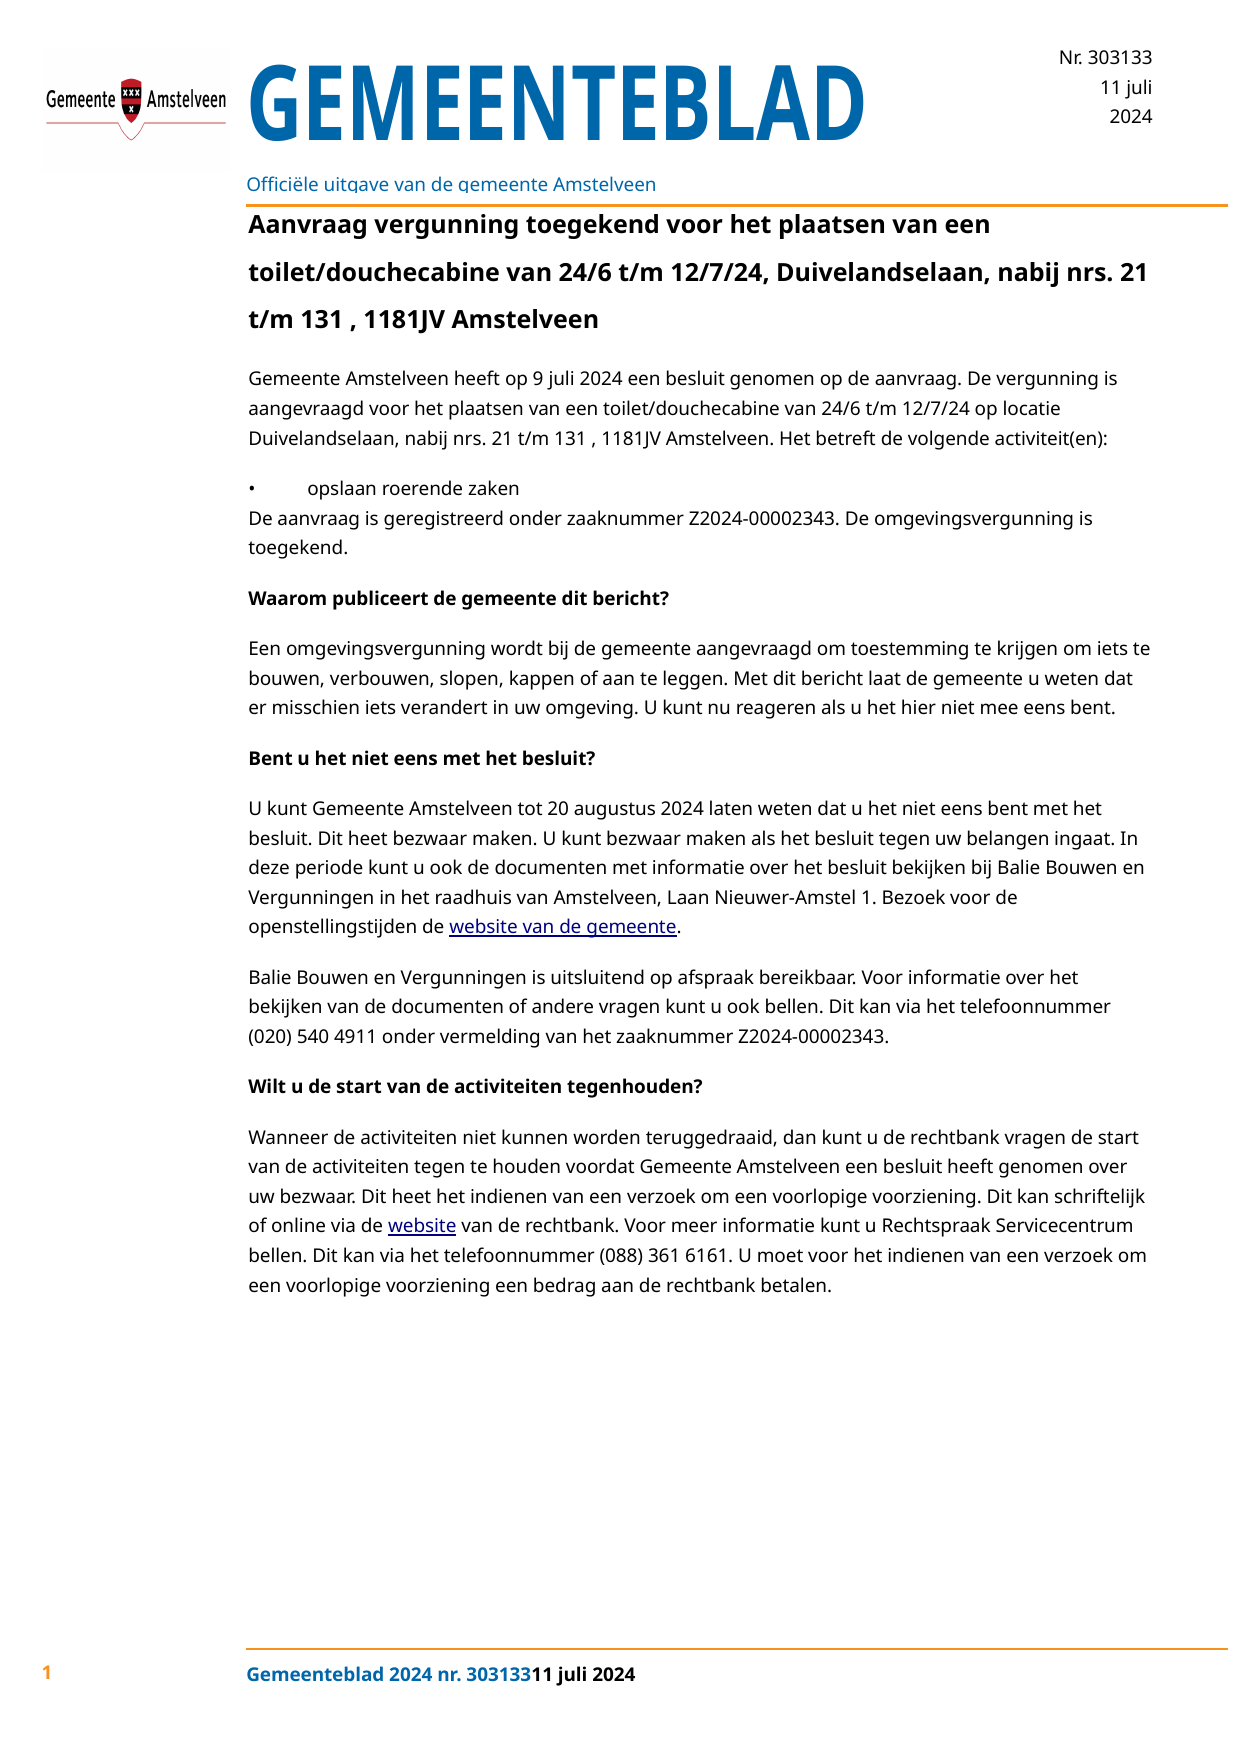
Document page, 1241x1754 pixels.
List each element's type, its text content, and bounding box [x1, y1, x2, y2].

text Wanneer de activiteiten niet kunnen worden teruggedraaid, dan kunt u de rechtbank vragen de start van de activiteiten tegen te houden voordat Gemeente Amstelveen een besluit heeft genomen over uw bezwaar. Dit heet het indienen van een verzoek om een voorlopige voorziening. Dit kan schriftelijk of online via de website van de rechtbank. Voor meer informatie kunt u Rechtspraak Servicecentrum bellen. Dit kan via het telefoonnummer (088) 361 6161. U moet voor het indienen van een verzoek om een voorlopige voorziening een bedrag aan de rechtbank betalen. [248, 1124, 1152, 1297]
text Balie Bouwen en Vergunningen is uitsluitend op afspraak bereikbaar. Voor informatie over het bekijken van de documenten of andere vragen kunt u ook bellen. Dit kan via het telefoonnummer (020) 540 4911 onder vermelding van het zaaknummer Z2024-00002343. [248, 964, 1152, 1049]
picture [41, 47, 231, 172]
list opslaan roerende zaken [248, 475, 1152, 501]
text Bent u het niet eens met het besluit? [248, 745, 1152, 770]
text Een omgevingsvergunning wordt bij de gemeente aangevraagd om toestemming te krijgen om iets te bouwen, verbouwen, slopen, kappen of aan te leggen. Met dit bericht laat de gemeente u weten dat er misschien iets verandert in uw omgeving. U kunt nu reageren als u het hier niet mee eens bent. [248, 635, 1152, 720]
text U kunt Gemeente Amstelveen tot 20 augustus 2024 laten weten dat u het niet eens bent met het besluit. Dit heet bezwaar maken. U kunt bezwaar maken als het besluit tegen uw belangen ingaat. In deze periode kunt u ook de documenten met informatie over het besluit bekijken bij Balie Bouwen en Vergunningen in het raadhuis van Amstelveen, Laan Nieuwer-Amstel 1. Bezoek voor de openstellingstijden de website van de gemeente. [248, 795, 1152, 939]
text Gemeente Amstelveen heeft op 9 juli 2024 een besluit genomen op de aanvraag. De vergunning is aangevraagd voor het plaatsen van een toilet/douchecabine van 24/6 t/m 12/7/24 op locatie Duivelandselaan, nabij nrs. 21 t/m 131 , 1181JV Amstelveen. Het betreft de volgende activiteit(en): [248, 366, 1152, 450]
text Aanvraag vergunning toegekend voor het plaatsen van een toilet/douchecabine van 24/6 t/m 12/7/24, Duivelandselaan, nabij nrs. 21 t/m 131 , 1181JV Amstelveen [248, 207, 1152, 336]
text De aanvraag is geregistreerd onder zaaknummer Z2024-00002343. De omgevingsvergunning is toegekend. [248, 505, 1152, 560]
text Waarom publiceert de gemeente dit bericht? [248, 585, 1152, 610]
text Wilt u de start van de activiteiten tegenhouden? [248, 1073, 1152, 1099]
